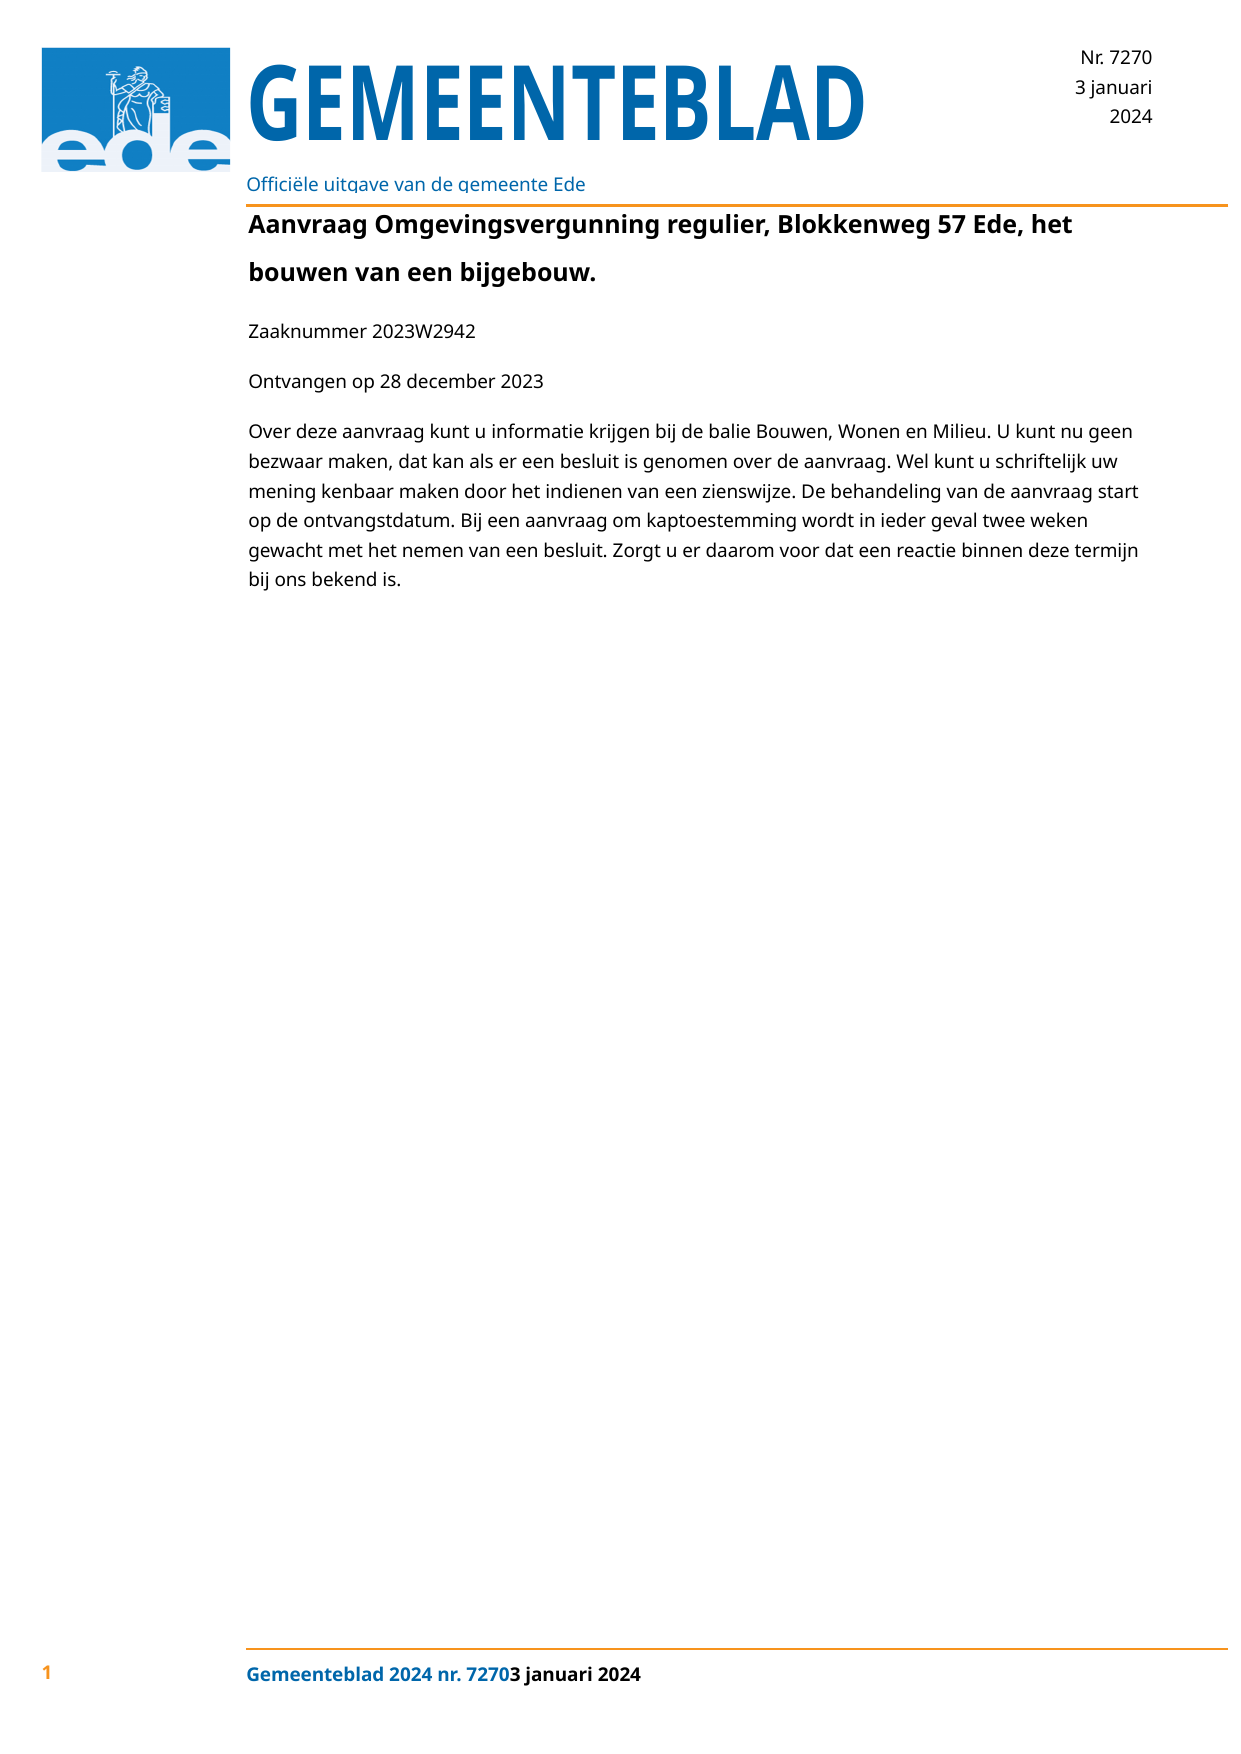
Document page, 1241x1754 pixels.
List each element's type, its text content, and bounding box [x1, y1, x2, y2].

text Zaaknummer 2023W2942 [248, 318, 1152, 344]
picture [41, 47, 231, 172]
text Ontvangen op 28 december 2023 [248, 368, 1152, 394]
text Over deze aanvraag kunt u informatie krijgen bij de balie Bouwen, Wonen en Milieu. U kunt nu geen bezwaar maken, dat kan als er een besluit is genomen over de aanvraag. Wel kunt u schriftelijk uw mening kenbaar maken door het indienen van een zienswijze. De behandeling van de aanvraag start op de ontvangstdatum. Bij een aanvraag om kaptoestemming wordt in ieder geval twee weken gewacht met het nemen van een besluit. Zorgt u er daarom voor dat een reactie binnen deze termijn bij ons bekend is. [248, 419, 1152, 592]
text Aanvraag Omgevingsvergunning regulier, Blokkenweg 57 Ede, het bouwen van een bijgebouw. [248, 207, 1152, 288]
